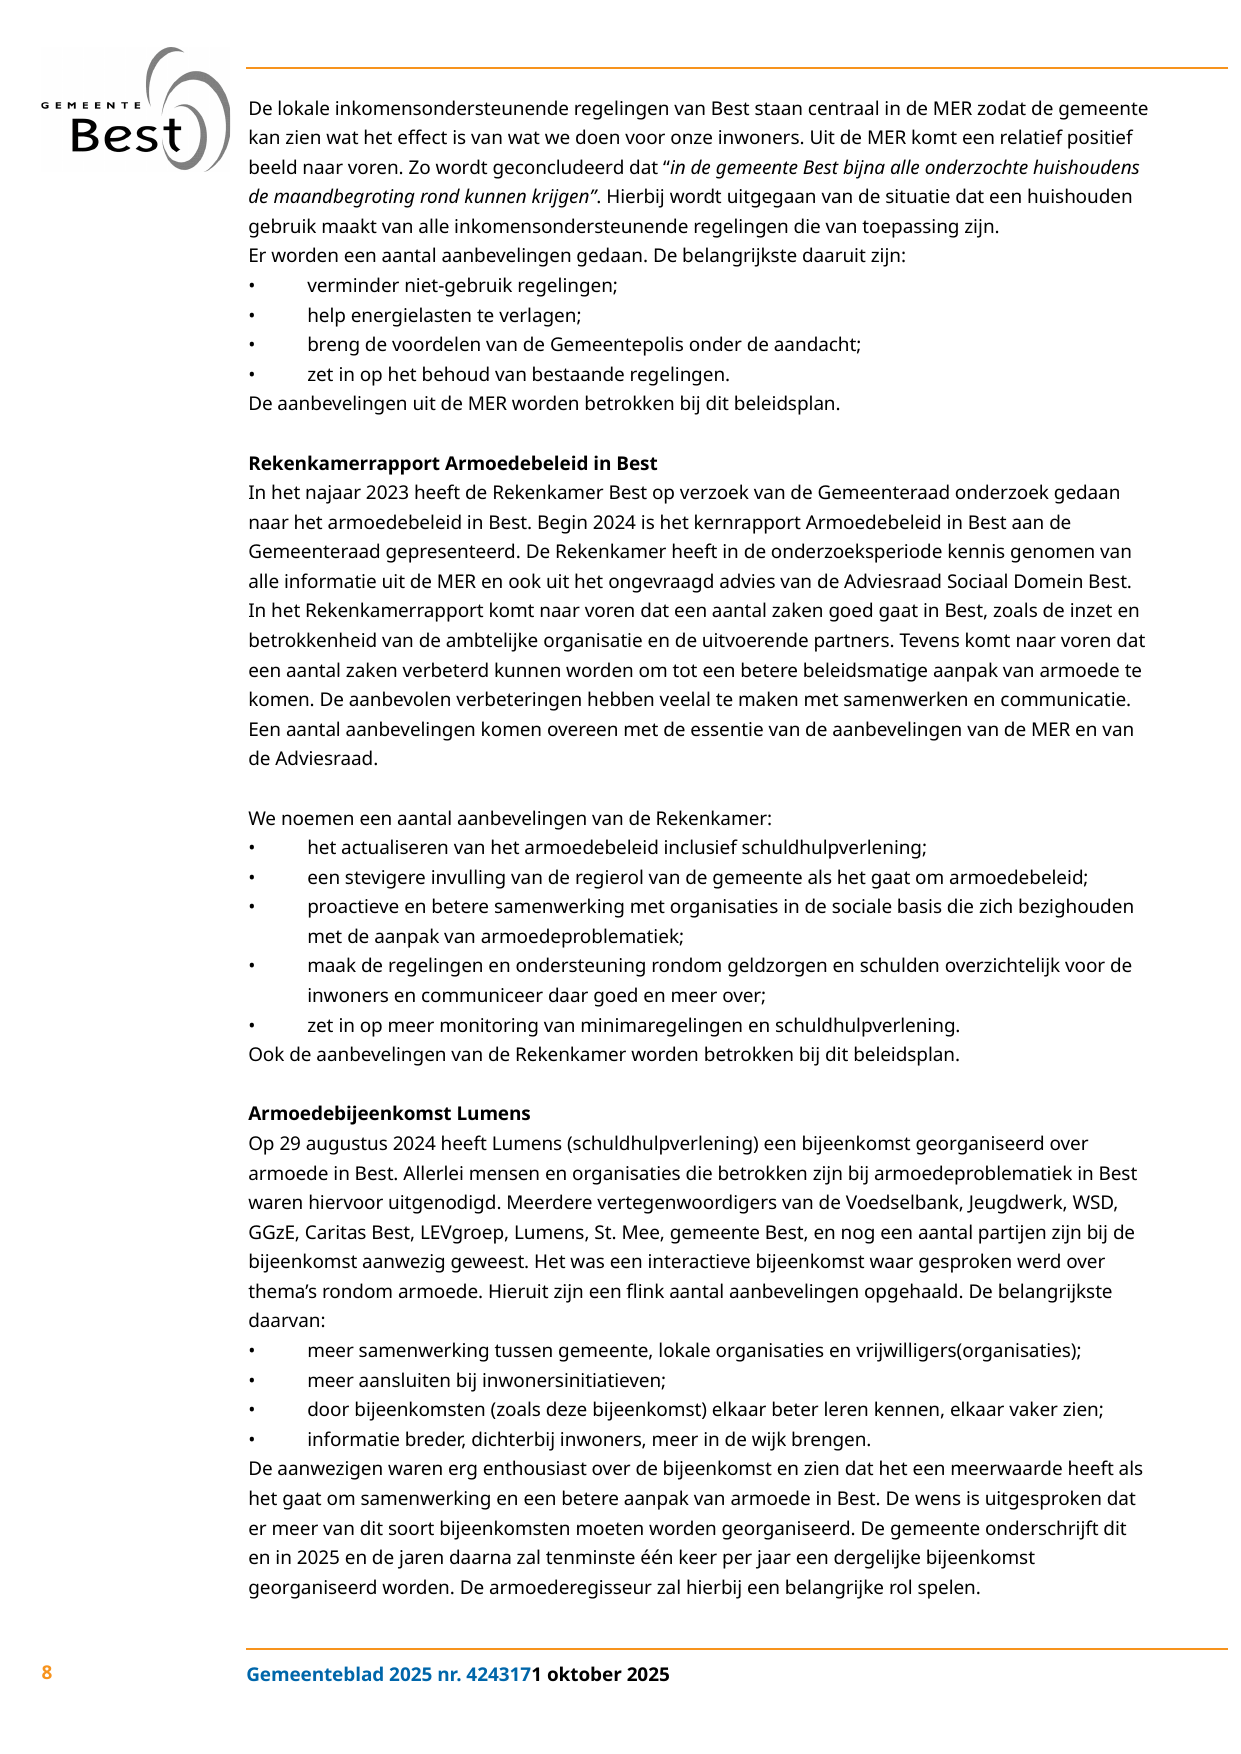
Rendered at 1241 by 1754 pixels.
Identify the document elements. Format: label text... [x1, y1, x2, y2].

text Rekenkamerrapport Armoedebeleid in Best [248, 450, 1152, 476]
list maak de regelingen en ondersteuning rondom geldzorgen en schulden overzichtelijk voor de inwoners en communiceer daar goed en meer over; [248, 953, 1152, 1008]
list door bijeenkomsten (zoals deze bijeenkomst) elkaar beter leren kennen, elkaar vaker zien; [248, 1396, 1152, 1422]
text Een aantal aanbevelingen komen overeen met de essentie van de aanbevelingen van de MER en van de Adviesraad. [248, 716, 1152, 771]
list een stevigere invulling van de regierol van de gemeente als het gaat om armoedebeleid; [248, 864, 1152, 890]
text Armoedebijeenkomst Lumens [248, 1101, 1152, 1126]
list verminder niet-gebruik regelingen; [248, 272, 1152, 298]
list proactieve en betere samenwerking met organisaties in de sociale basis die zich bezighouden met de aanpak van armoedeproblematiek; [248, 893, 1152, 949]
text Er worden een aantal aanbevelingen gedaan. De belangrijkste daaruit zijn: [248, 243, 1152, 268]
list zet in op meer monitoring van minimaregelingen en schuldhulpverlening. [248, 1012, 1152, 1038]
list meer aansluiten bij inwonersinitiatieven; [248, 1367, 1152, 1393]
text De aanbevelingen uit de MER worden betrokken bij dit beleidsplan. [248, 391, 1152, 416]
list zet in op het behoud van bestaande regelingen. [248, 361, 1152, 387]
text Op 29 augustus 2024 heeft Lumens (schuldhulpverlening) een bijeenkomst georganiseerd over armoede in Best. Allerlei mensen en organisaties die betrokken zijn bij armoedeproblematiek in Best waren hiervoor uitgenodigd. Meerdere vertegenwoordigers van de Voedselbank, Jeugdwerk, WSD, GGzE, Caritas Best, LEVgroep, Lumens, St. Mee, gemeente Best, en nog een aantal partijen zijn bij de bijeenkomst aanwezig geweest. Het was een interactieve bijeenkomst waar gesproken werd over thema’s rondom armoede. Hieruit zijn een flink aantal aanbevelingen opgehaald. De belangrijkste daarvan: [248, 1130, 1152, 1333]
list meer samenwerking tussen gemeente, lokale organisaties en vrijwilligers(organisaties); [248, 1337, 1152, 1363]
text Ook de aanbevelingen van de Rekenkamer worden betrokken bij dit beleidsplan. [248, 1041, 1152, 1067]
text De lokale inkomensondersteunende regelingen van Best staan centraal in de MER zodat de gemeente kan zien wat het effect is van wat we doen voor onze inwoners. Uit de MER komt een relatief positief beeld naar voren. Zo wordt geconcludeerd dat “in de gemeente Best bijna alle onderzochte huishoudens de maandbegroting rond kunnen krijgen”. Hierbij wordt uitgegaan van de situatie dat een huishouden gebruik maakt van alle inkomensondersteunende regelingen die van toepassing zijn. [248, 95, 1152, 239]
list het actualiseren van het armoedebeleid inclusief schuldhulpverlening; [248, 834, 1152, 860]
text We noemen een aantal aanbevelingen van de Rekenkamer: [248, 805, 1152, 831]
list informatie breder, dichterbij inwoners, meer in de wijk brengen. [248, 1426, 1152, 1452]
picture [41, 47, 231, 172]
text In het najaar 2023 heeft de Rekenkamer Best op verzoek van de Gemeenteraad onderzoek gedaan naar het armoedebeleid in Best. Begin 2024 is het kernrapport Armoedebeleid in Best aan de Gemeenteraad gepresenteerd. De Rekenkamer heeft in de onderzoeksperiode kennis genomen van alle informatie uit de MER en ook uit het ongevraagd advies van de Adviesraad Sociaal Domein Best. [248, 479, 1152, 594]
text De aanwezigen waren erg enthousiast over de bijeenkomst en zien dat het een meerwaarde heeft als het gaat om samenwerking en een betere aanpak van armoede in Best. De wens is uitgesproken dat er meer van dit soort bijeenkomsten moeten worden georganiseerd. De gemeente onderschrijft dit en in 2025 en de jaren daarna zal tenminste één keer per jaar een dergelijke bijeenkomst georganiseerd worden. De armoederegisseur zal hierbij een belangrijke rol spelen. [248, 1456, 1152, 1600]
text In het Rekenkamerrapport komt naar voren dat een aantal zaken goed gaat in Best, zoals de inzet en betrokkenheid van de ambtelijke organisatie en de uitvoerende partners. Tevens komt naar voren dat een aantal zaken verbeterd kunnen worden om tot een betere beleidsmatige aanpak van armoede te komen. De aanbevolen verbeteringen hebben veelal te maken met samenwerken en communicatie. [248, 598, 1152, 712]
list help energielasten te verlagen; [248, 302, 1152, 328]
list breng de voordelen van de Gemeentepolis onder de aandacht; [248, 331, 1152, 357]
